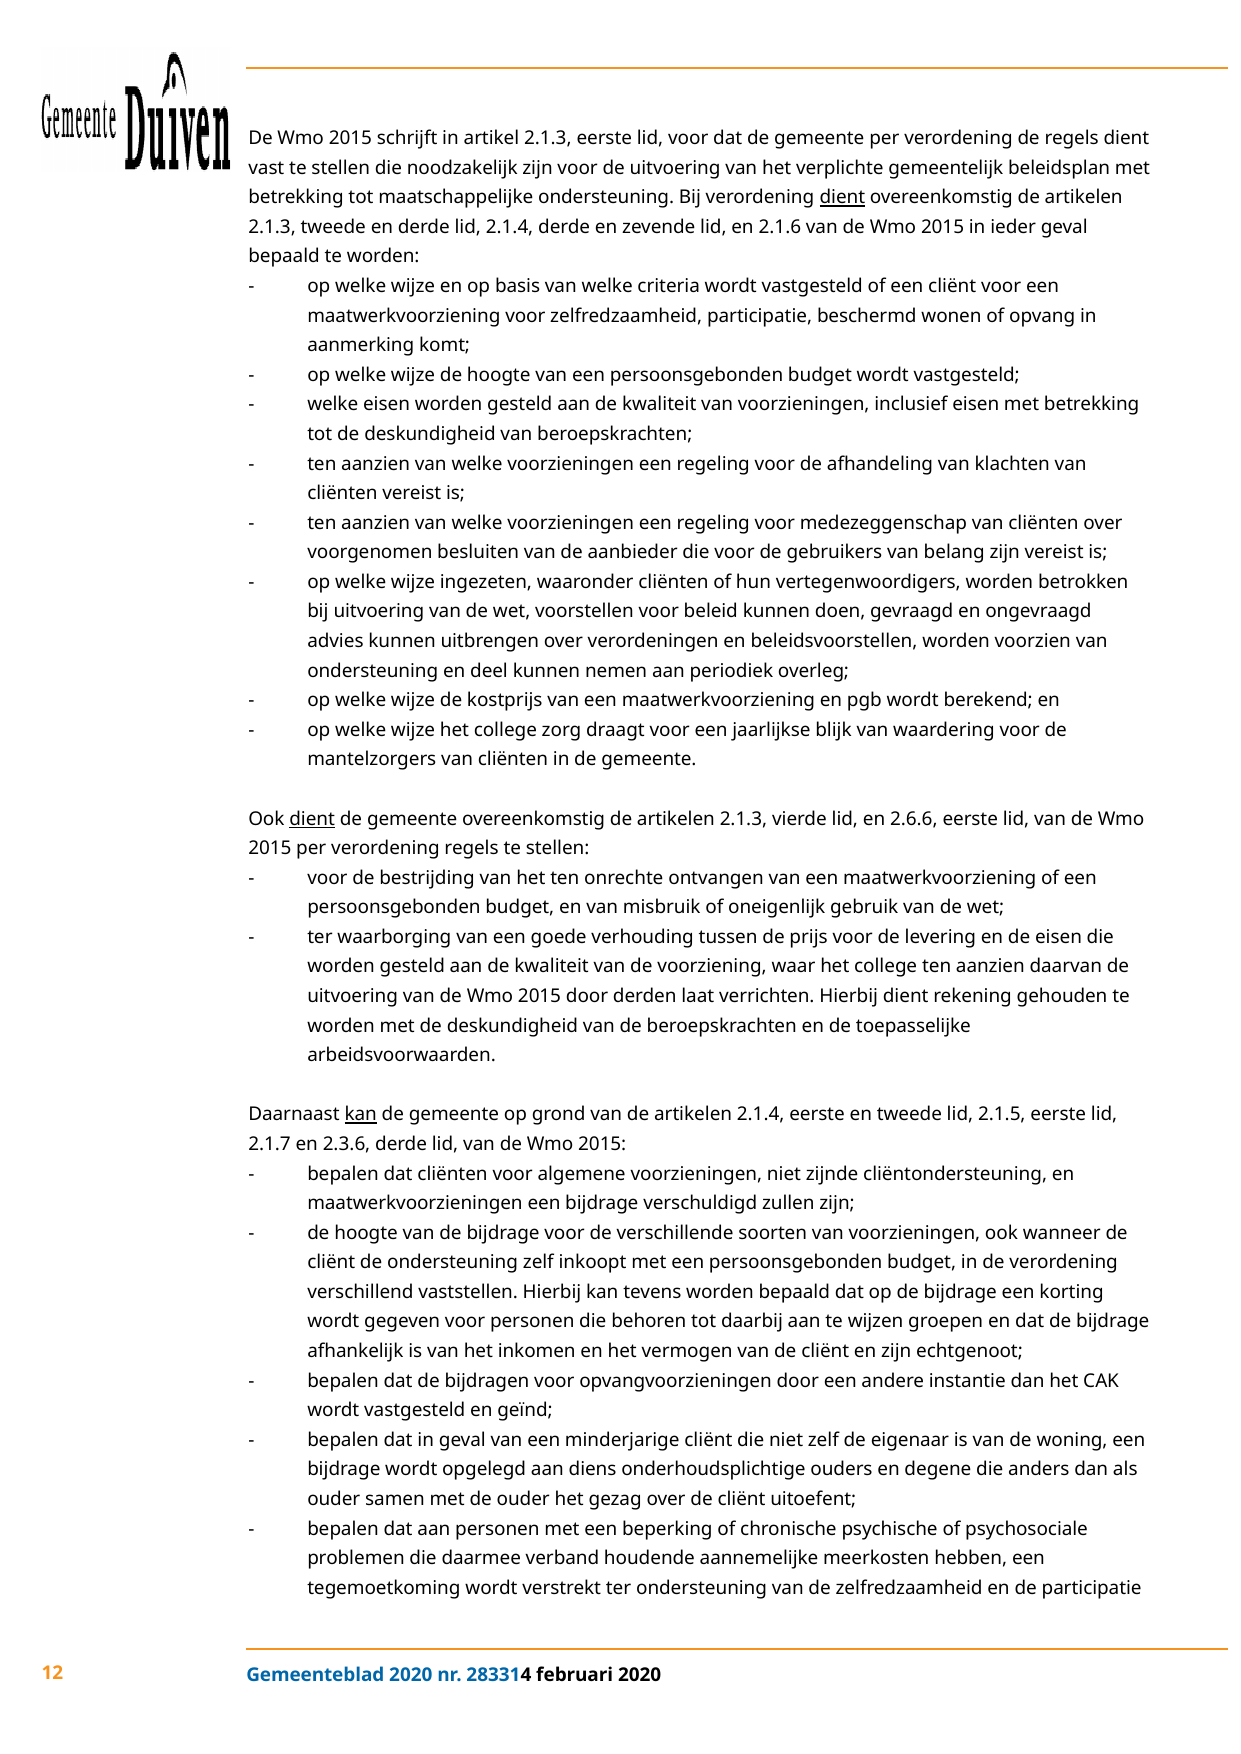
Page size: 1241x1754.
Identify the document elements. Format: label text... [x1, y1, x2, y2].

list bepalen dat de bijdragen voor opvangvoorzieningen door een andere instantie dan het CAK wordt vastgesteld en geïnd; [248, 1367, 1152, 1422]
list op welke wijze de kostprijs van een maatwerkvoorziening en pgb wordt berekend; en [248, 686, 1152, 712]
list voor de bestrijding van het ten onrechte ontvangen van een maatwerkvoorziening of een persoonsgebonden budget, en van misbruik of oneigenlijk gebruik van de wet; [248, 864, 1152, 919]
list bepalen dat cliënten voor algemene voorzieningen, niet zijnde cliëntondersteuning, en maatwerkvoorzieningen een bijdrage verschuldigd zullen zijn; [248, 1160, 1152, 1215]
list op welke wijze ingezeten, waaronder cliënten of hun vertegenwoordigers, worden betrokken bij uitvoering van de wet, voorstellen voor beleid kunnen doen, gevraagd en ongevraagd advies kunnen uitbrengen over verordeningen en beleidsvoorstellen, worden voorzien van ondersteuning en deel kunnen nemen aan periodiek overleg; [248, 568, 1152, 683]
picture [41, 47, 231, 172]
list ten aanzien van welke voorzieningen een regeling voor de afhandeling van klachten van cliënten vereist is; [248, 450, 1152, 505]
text De Wmo 2015 schrijft in artikel 2.1.3, eerste lid, voor dat de gemeente per verordening de regels dient vast te stellen die noodzakelijk zijn voor de uitvoering van het verplichte gemeentelijk beleidsplan met betrekking tot maatschappelijke ondersteuning. Bij verordening dient overeenkomstig de artikelen 2.1.3, tweede en derde lid, 2.1.4, derde en zevende lid, en 2.1.6 van de Wmo 2015 in ieder geval bepaald te worden: [248, 124, 1152, 268]
list ten aanzien van welke voorzieningen een regeling voor medezeggenschap van cliënten over voorgenomen besluiten van de aanbieder die voor de gebruikers van belang zijn vereist is; [248, 509, 1152, 564]
list bepalen dat aan personen met een beperking of chronische psychische of psychosociale problemen die daarmee verband houdende aannemelijke meerkosten hebben, een tegemoetkoming wordt verstrekt ter ondersteuning van de zelfredzaamheid en de participatie [248, 1515, 1152, 1600]
list op welke wijze het college zorg draagt voor een jaarlijkse blijk van waardering voor de mantelzorgers van cliënten in de gemeente. [248, 716, 1152, 771]
text Ook dient de gemeente overeenkomstig de artikelen 2.1.3, vierde lid, en 2.6.6, eerste lid, van de Wmo 2015 per verordening regels te stellen: [248, 805, 1152, 860]
text Daarnaast kan de gemeente op grond van de artikelen 2.1.4, eerste en tweede lid, 2.1.5, eerste lid, 2.1.7 en 2.3.6, derde lid, van de Wmo 2015: [248, 1101, 1152, 1156]
list de hoogte van de bijdrage voor de verschillende soorten van voorzieningen, ook wanneer de cliënt de ondersteuning zelf inkoopt met een persoonsgebonden budget, in de verordening verschillend vaststellen. Hierbij kan tevens worden bepaald dat op de bijdrage een korting wordt gegeven voor personen die behoren tot daarbij aan te wijzen groepen en dat de bijdrage afhankelijk is van het inkomen en het vermogen van de cliënt en zijn echtgenoot; [248, 1219, 1152, 1363]
list ter waarborging van een goede verhouding tussen de prijs voor de levering en de eisen die worden gesteld aan de kwaliteit van de voorziening, waar het college ten aanzien daarvan de uitvoering van de Wmo 2015 door derden laat verrichten. Hierbij dient rekening gehouden te worden met de deskundigheid van de beroepskrachten en de toepasselijke arbeidsvoorwaarden. [248, 923, 1152, 1067]
list bepalen dat in geval van een minderjarige cliënt die niet zelf de eigenaar is van de woning, een bijdrage wordt opgelegd aan diens onderhoudsplichtige ouders en degene die anders dan als ouder samen met de ouder het gezag over de cliënt uitoefent; [248, 1426, 1152, 1511]
list op welke wijze de hoogte van een persoonsgebonden budget wordt vastgesteld; [248, 361, 1152, 387]
list op welke wijze en op basis van welke criteria wordt vastgesteld of een cliënt voor een maatwerkvoorziening voor zelfredzaamheid, participatie, beschermd wonen of opvang in aanmerking komt; [248, 272, 1152, 357]
list welke eisen worden gesteld aan de kwaliteit van voorzieningen, inclusief eisen met betrekking tot de deskundigheid van beroepskrachten; [248, 391, 1152, 446]
